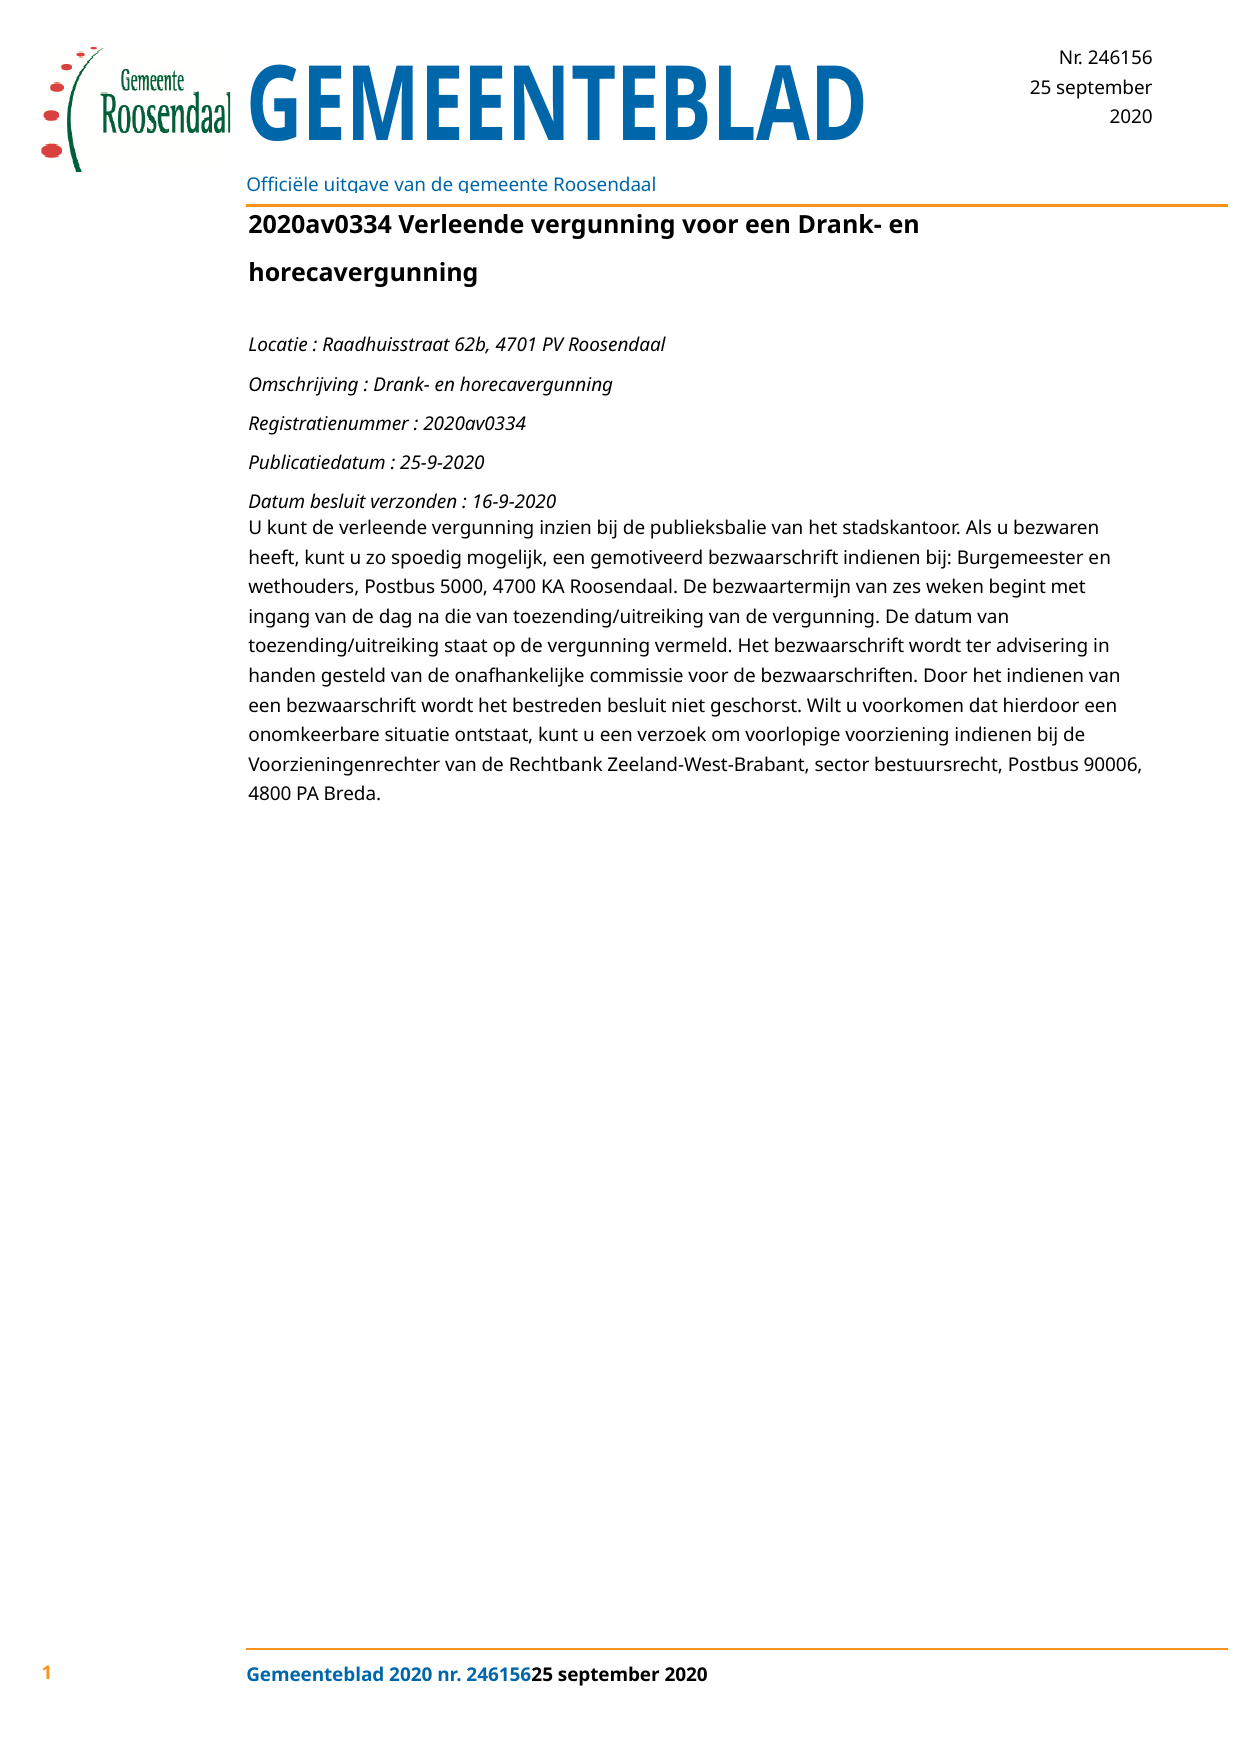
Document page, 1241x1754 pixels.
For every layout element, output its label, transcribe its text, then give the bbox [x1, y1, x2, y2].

text Locatie : Raadhuisstraat 62b, 4701 PV Roosendaal [248, 331, 1152, 357]
text Omschrijving : Drank- en horecavergunning [248, 371, 1152, 396]
text 2020av0334 Verleende vergunning voor een Drank- en horecavergunning [248, 207, 1152, 288]
text Datum besluit verzonden : 16-9-2020 [248, 488, 1152, 514]
text Registratienummer : 2020av0334 [248, 410, 1152, 436]
picture [41, 47, 231, 172]
text Publicatiedatum : 25-9-2020 [248, 449, 1152, 475]
text U kunt de verleende vergunning inzien bij de publieksbalie van het stadskantoor. Als u bezwaren heeft, kunt u zo spoedig mogelijk, een gemotiveerd bezwaarschrift indienen bij: Burgemeester en wethouders, Postbus 5000, 4700 KA Roosendaal. De bezwaartermijn van zes weken begint met ingang van de dag na die van toezending/uitreiking van de vergunning. De datum van toezending/uitreiking staat op de vergunning vermeld. Het bezwaarschrift wordt ter advisering in handen gesteld van de onafhankelijke commissie voor de bezwaarschriften. Door het indienen van een bezwaarschrift wordt het bestreden besluit niet geschorst. Wilt u voorkomen dat hierdoor een onomkeerbare situatie ontstaat, kunt u een verzoek om voorlopige voorziening indienen bij de Voorzieningenrechter van de Rechtbank Zeeland-West-Brabant, sector bestuursrecht, Postbus 90006, 4800 PA Breda. [248, 514, 1152, 806]
